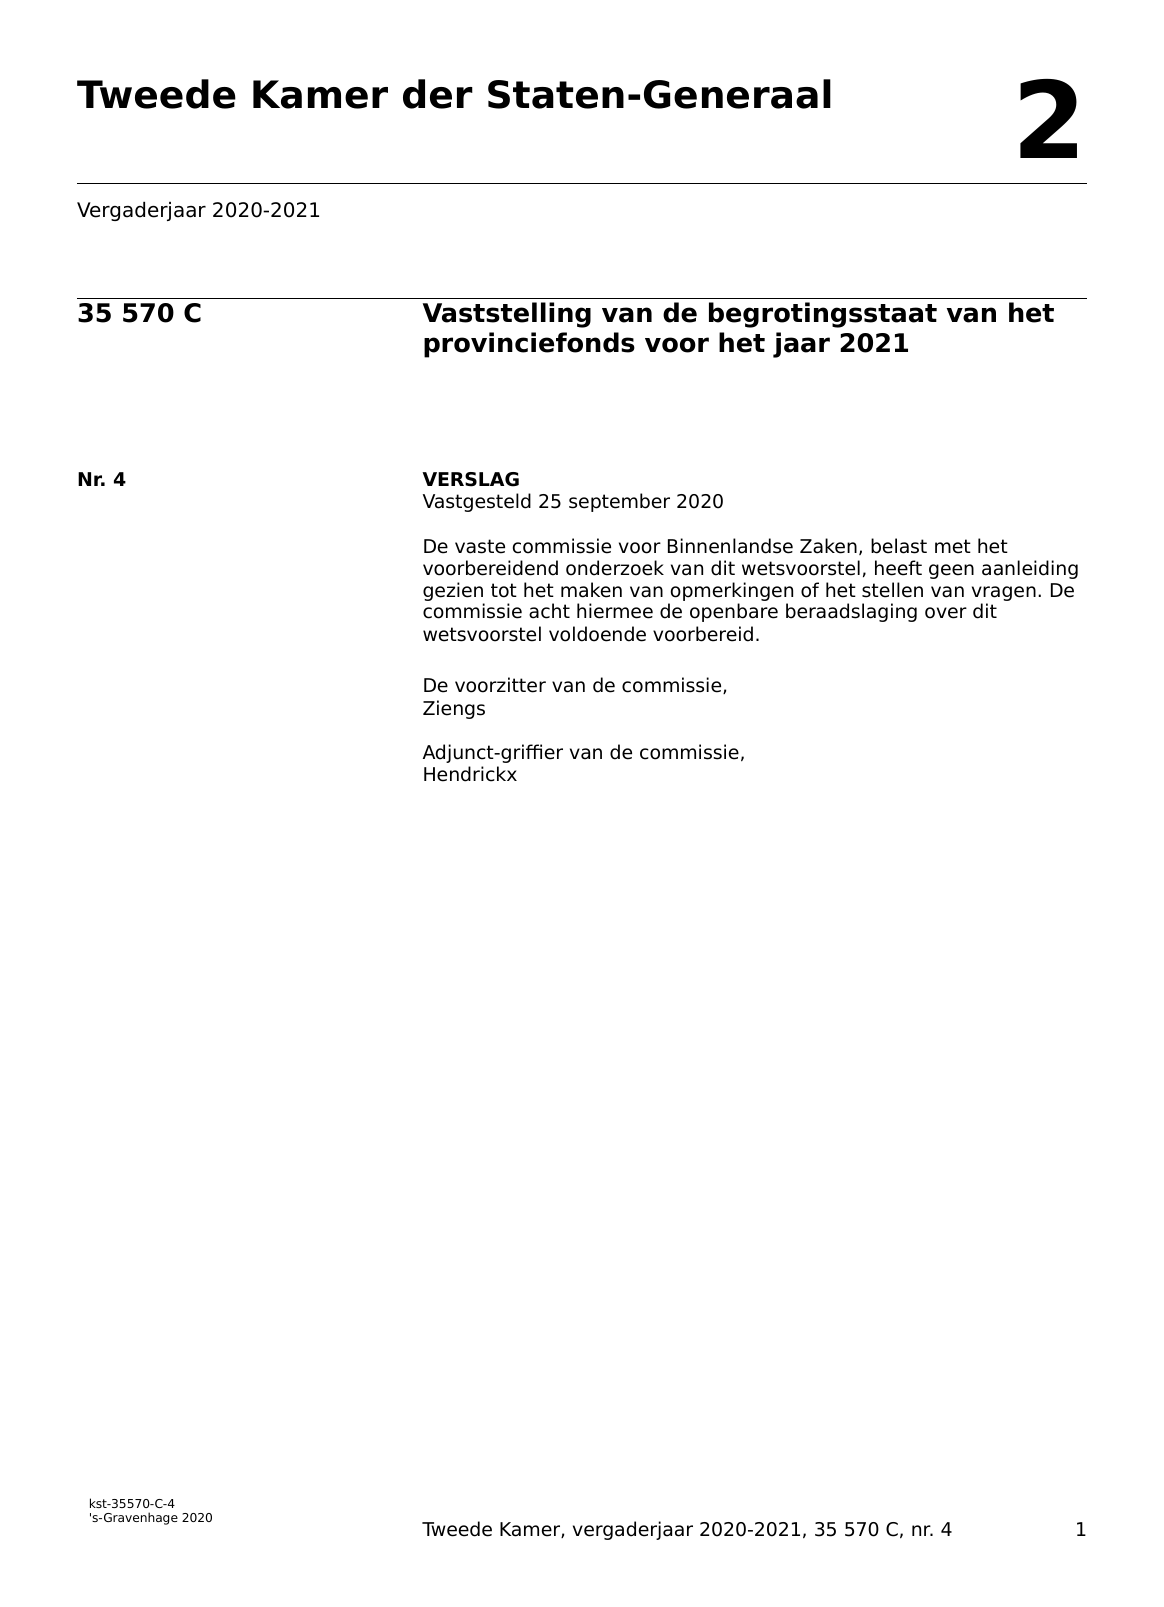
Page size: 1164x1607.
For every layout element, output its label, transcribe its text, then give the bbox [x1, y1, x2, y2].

text De vaste commissie voor Binnenlandse Zaken, belast met het voorbereidend onderzoek van dit wetsvoorstel, heeft geen aanleiding gezien tot het maken van opmerkingen of het stellen van vragen. De commissie acht hiermee de openbare beraadslaging over dit wetsvoorstel voldoende voorbereid. [422, 536, 1087, 645]
subtitle 35 570 C Vaststelling van de begrotingsstaat van het provinciefonds voor het jaar 2021 [77, 299, 1087, 358]
text kst-35570-C-4 [88, 1497, 323, 1511]
text Adjunct-griffier van de commissie, Hendrickx [422, 742, 1087, 786]
table_header 2 [886, 59, 1087, 183]
text 's-Gravenhage 2020 [88, 1511, 323, 1525]
table_cell Vergaderjaar 2020-2021 [77, 184, 1087, 298]
table_header Tweede Kamer der Staten-Generaal [77, 59, 886, 183]
subtitle Nr. 4 VERSLAG [77, 469, 1087, 491]
text Vastgesteld 25 september 2020 [422, 491, 1087, 513]
text De voorzitter van de commissie, Ziengs [422, 675, 1087, 719]
